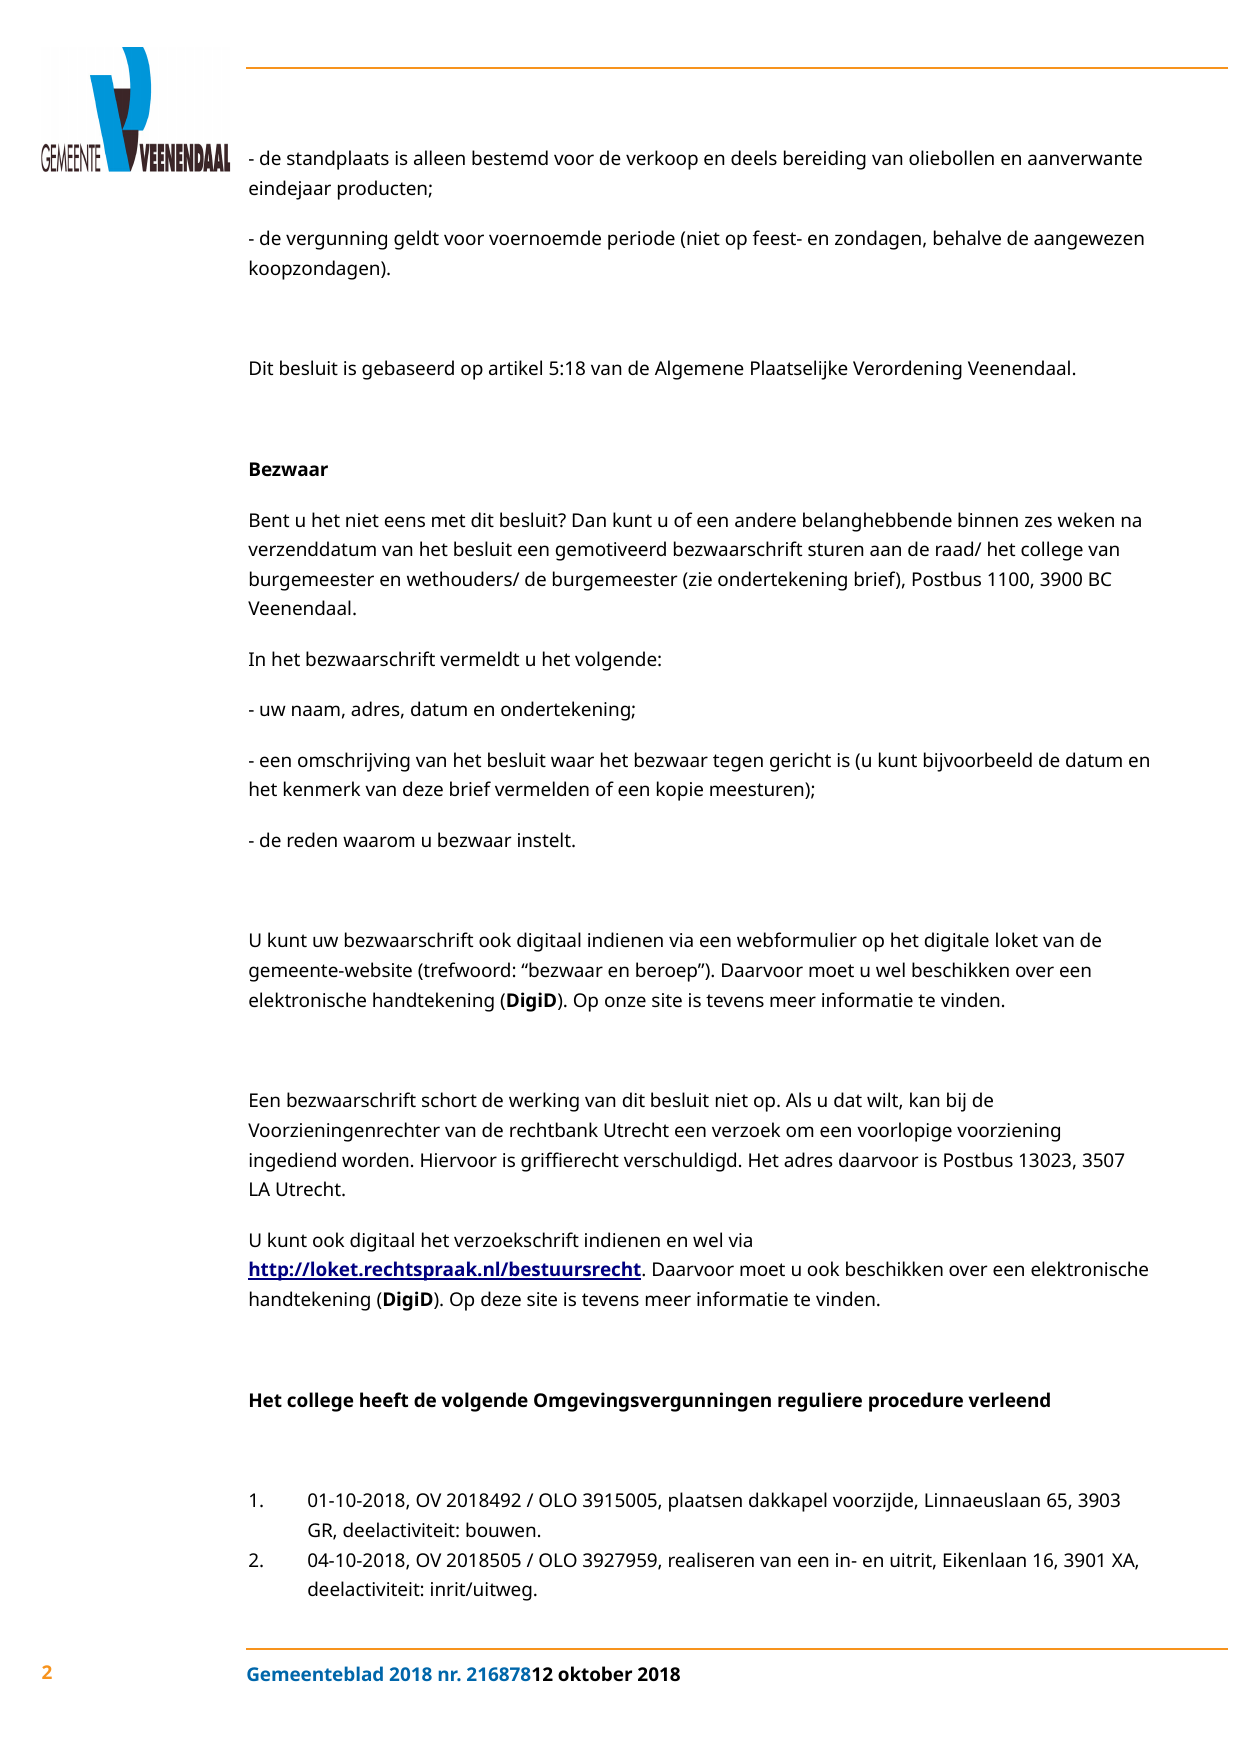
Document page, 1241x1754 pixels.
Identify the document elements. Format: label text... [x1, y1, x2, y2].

list 01-10-2018, OV 2018492 / OLO 3915005, plaatsen dakkapel voorzijde, Linnaeuslaan 65, 3903 GR, deelactiviteit: bouwen. [248, 1488, 1152, 1543]
text - uw naam, adres, datum en ondertekening; [248, 696, 1152, 722]
text Bent u het niet eens met dit besluit? Dan kunt u of een andere belanghebbende binnen zes weken na verzenddatum van het besluit een gemotiveerd bezwaarschrift sturen aan de raad/ het college van burgemeester en wethouders/ de burgemeester (zie ondertekening brief), Postbus 1100, 3900 BC Veenendaal. [248, 507, 1152, 621]
text - een omschrijving van het besluit waar het bezwaar tegen gericht is (u kunt bijvoorbeeld de datum en het kenmerk van deze brief vermelden of een kopie meesturen); [248, 747, 1152, 802]
text - de standplaats is alleen bestemd voor de verkoop en deels bereiding van oliebollen en aanverwante eindejaar producten; [248, 145, 1152, 201]
picture [123, 47, 231, 172]
text Het college heeft de volgende Omgevingsvergunningen reguliere procedure verleend [248, 1387, 1152, 1413]
list 04-10-2018, OV 2018505 / OLO 3927959, realiseren van een in- en uitrit, Eikenlaan 16, 3901 XA, deelactiviteit: inrit/uitweg. [248, 1547, 1152, 1602]
picture [41, 47, 130, 172]
text Bezwaar [248, 456, 1152, 482]
text U kunt ook digitaal het verzoekschrift indienen en wel via http://loket.rechtspraak.nl/bestuursrecht. Daarvoor moet u ook beschikken over een elektronische handtekening (DigiD). Op deze site is tevens meer informatie te vinden. [248, 1227, 1152, 1312]
text Een bezwaarschrift schort de werking van dit besluit niet op. Als u dat wilt, kan bij de Voorzieningenrechter van de rechtbank Utrecht een verzoek om een voorlopige voorziening ingediend worden. Hiervoor is griffierecht verschuldigd. Het adres daarvoor is Postbus 13023, 3507 LA Utrecht. [248, 1088, 1152, 1202]
text Dit besluit is gebaseerd op artikel 5:18 van de Algemene Plaatselijke Verordening Veenendaal. [248, 356, 1152, 381]
text - de reden waarom u bezwaar instelt. [248, 827, 1152, 853]
text U kunt uw bezwaarschrift ook digitaal indienen via een webformulier op het digitale loket van de gemeente-website (trefwoord: “bezwaar en beroep”). Daarvoor moet u wel beschikken over een elektronische handtekening (DigiD). Op onze site is tevens meer informatie te vinden. [248, 928, 1152, 1013]
text - de vergunning geldt voor voernoemde periode (niet op feest- en zondagen, behalve de aangewezen koopzondagen). [248, 225, 1152, 281]
text In het bezwaarschrift vermeldt u het volgende: [248, 646, 1152, 672]
